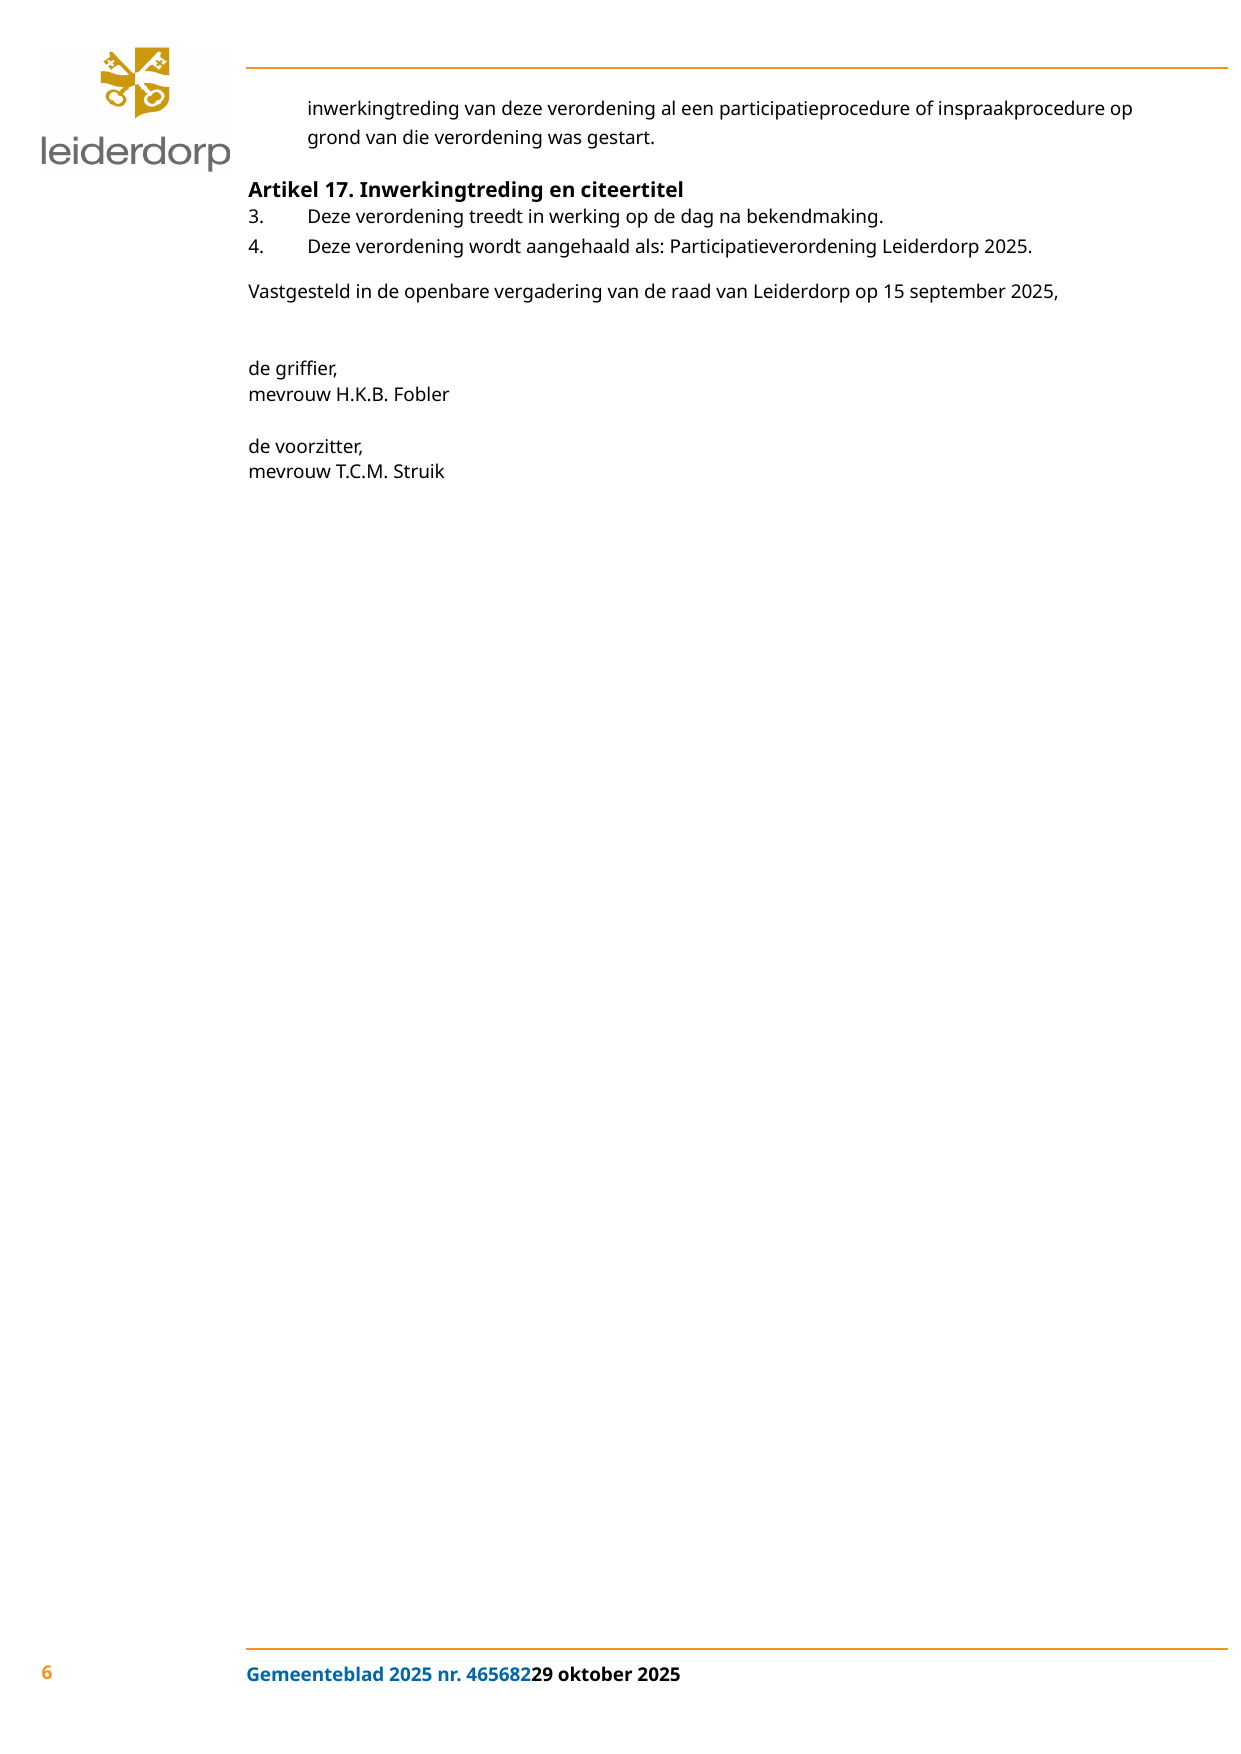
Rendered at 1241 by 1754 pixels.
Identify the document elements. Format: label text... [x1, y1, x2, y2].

list inwerkingtreding van deze verordening al een participatieprocedure of inspraakprocedure op grond van die verordening was gestart. [248, 95, 1152, 150]
text Artikel 17. Inwerkingtreding en citeertitel [248, 175, 1152, 203]
text Vastgesteld in de openbare vergadering van de raad van Leiderdorp op 15 september 2025, [248, 278, 1152, 304]
text mevrouw H.K.B. Fobler [248, 381, 1152, 407]
text de griffier, [248, 356, 1152, 381]
text de voorzitter, [248, 433, 1152, 458]
text mevrouw T.C.M. Struik [248, 458, 1152, 484]
picture [41, 47, 231, 172]
list Deze verordening treedt in werking op de dag na bekendmaking. [248, 203, 1152, 229]
list Deze verordening wordt aangehaald als: Participatieverordening Leiderdorp 2025. [248, 233, 1152, 258]
